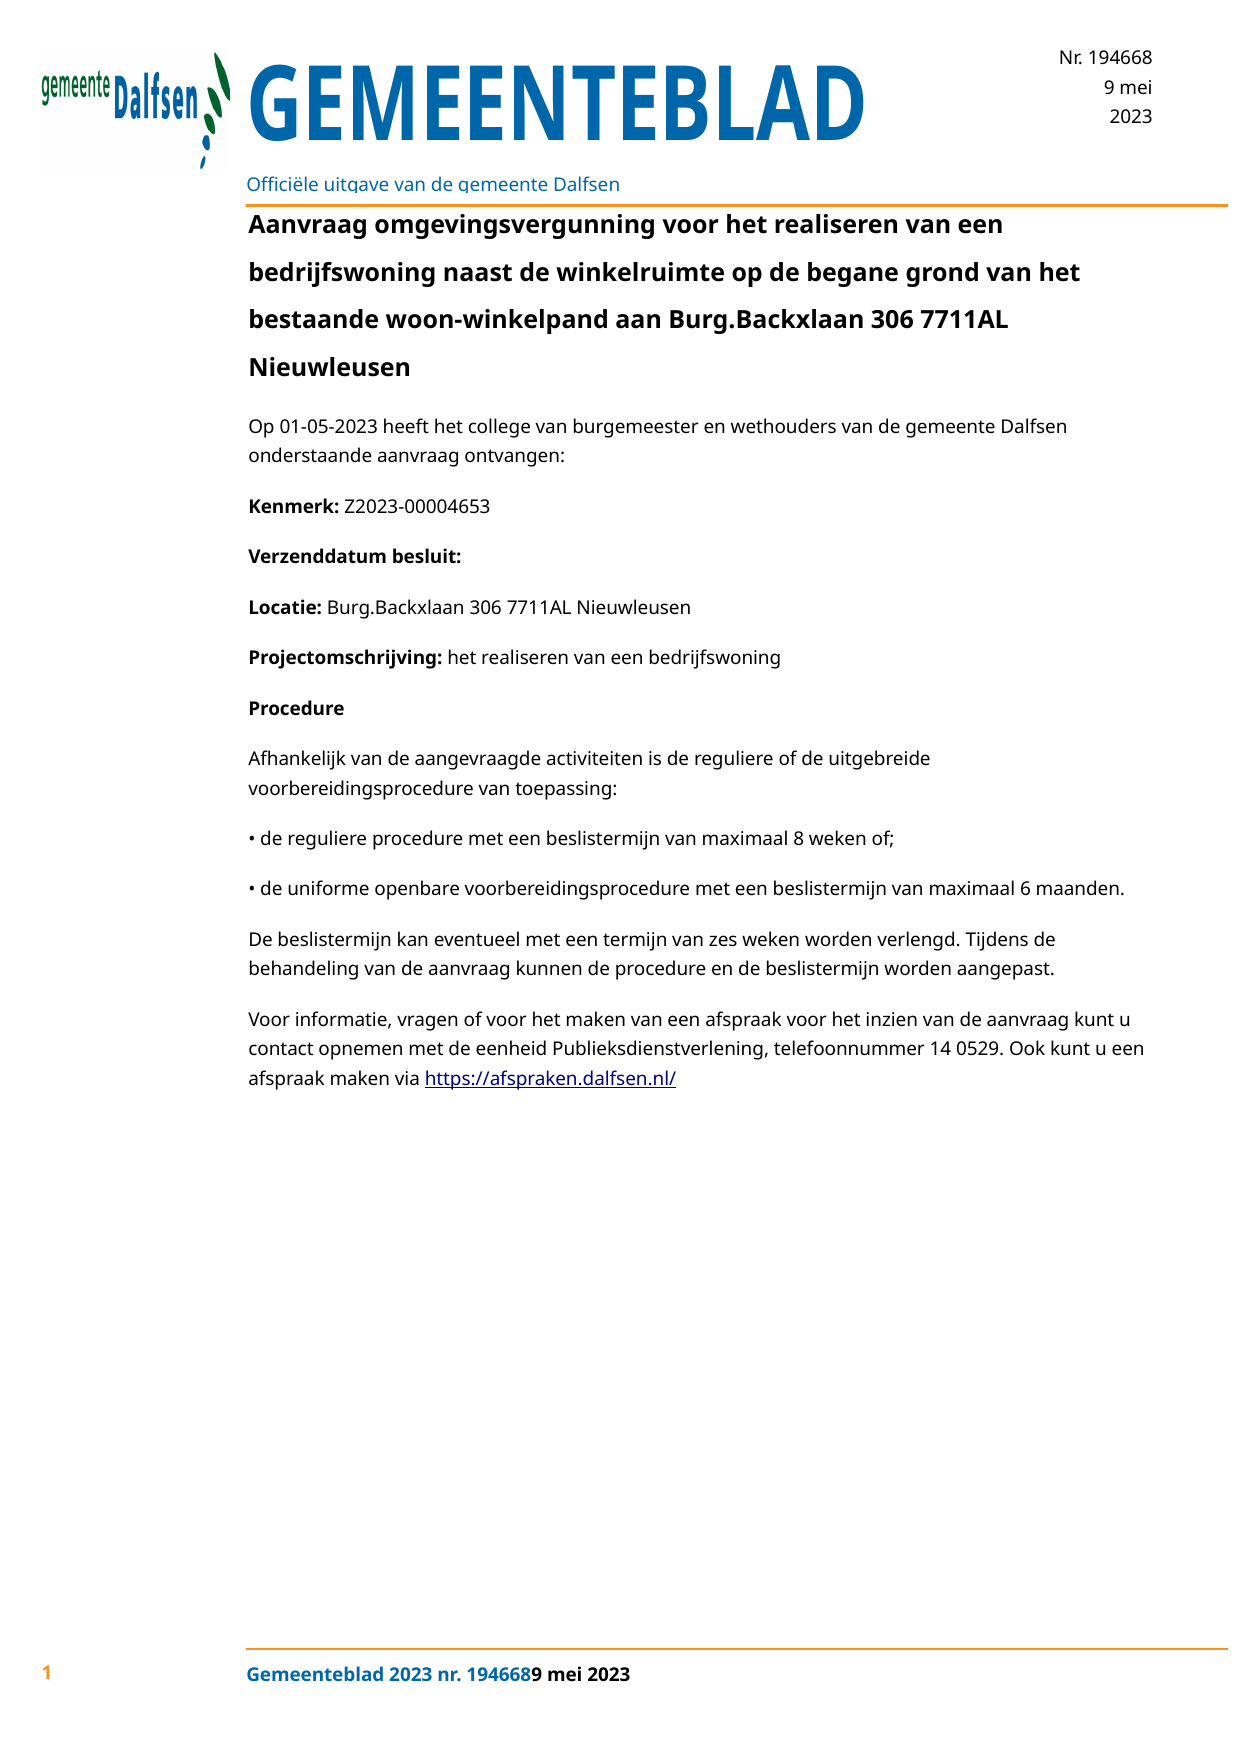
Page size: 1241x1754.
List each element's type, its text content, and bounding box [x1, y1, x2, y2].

text Locatie: Burg.Backxlaan 306 7711AL Nieuwleusen [248, 594, 1152, 620]
text Voor informatie, vragen of voor het maken van een afspraak voor het inzien van de aanvraag kunt u contact opnemen met de eenheid Publieksdienstverlening, telefoonnummer 14 0529. Ook kunt u een afspraak maken via https://afspraken.dalfsen.nl/ [248, 1006, 1152, 1091]
picture [41, 47, 231, 172]
text Projectomschrijving: het realiseren van een bedrijfswoning [248, 644, 1152, 670]
text Kenmerk: Z2023-00004653 [248, 493, 1152, 519]
text Aanvraag omgevingsvergunning voor het realiseren van een bedrijfswoning naast de winkelruimte op de begane grond van het bestaande woon-winkelpand aan Burg.Backxlaan 306 7711AL Nieuwleusen [248, 207, 1152, 384]
text • de reguliere procedure met een beslistermijn van maximaal 8 weken of; [248, 825, 1152, 851]
text • de uniforme openbare voorbereidingsprocedure met een beslistermijn van maximaal 6 maanden. [248, 876, 1152, 901]
text De beslistermijn kan eventueel met een termijn van zes weken worden verlengd. Tijdens de behandeling van de aanvraag kunnen de procedure en de beslistermijn worden aangepast. [248, 926, 1152, 981]
text Afhankelijk van de aangevraagde activiteiten is de reguliere of de uitgebreide voorbereidingsprocedure van toepassing: [248, 745, 1152, 801]
text Procedure [248, 695, 1152, 721]
text Op 01-05-2023 heeft het college van burgemeester en wethouders van de gemeente Dalfsen onderstaande aanvraag ontvangen: [248, 413, 1152, 468]
text Verzenddatum besluit: [248, 543, 1152, 569]
